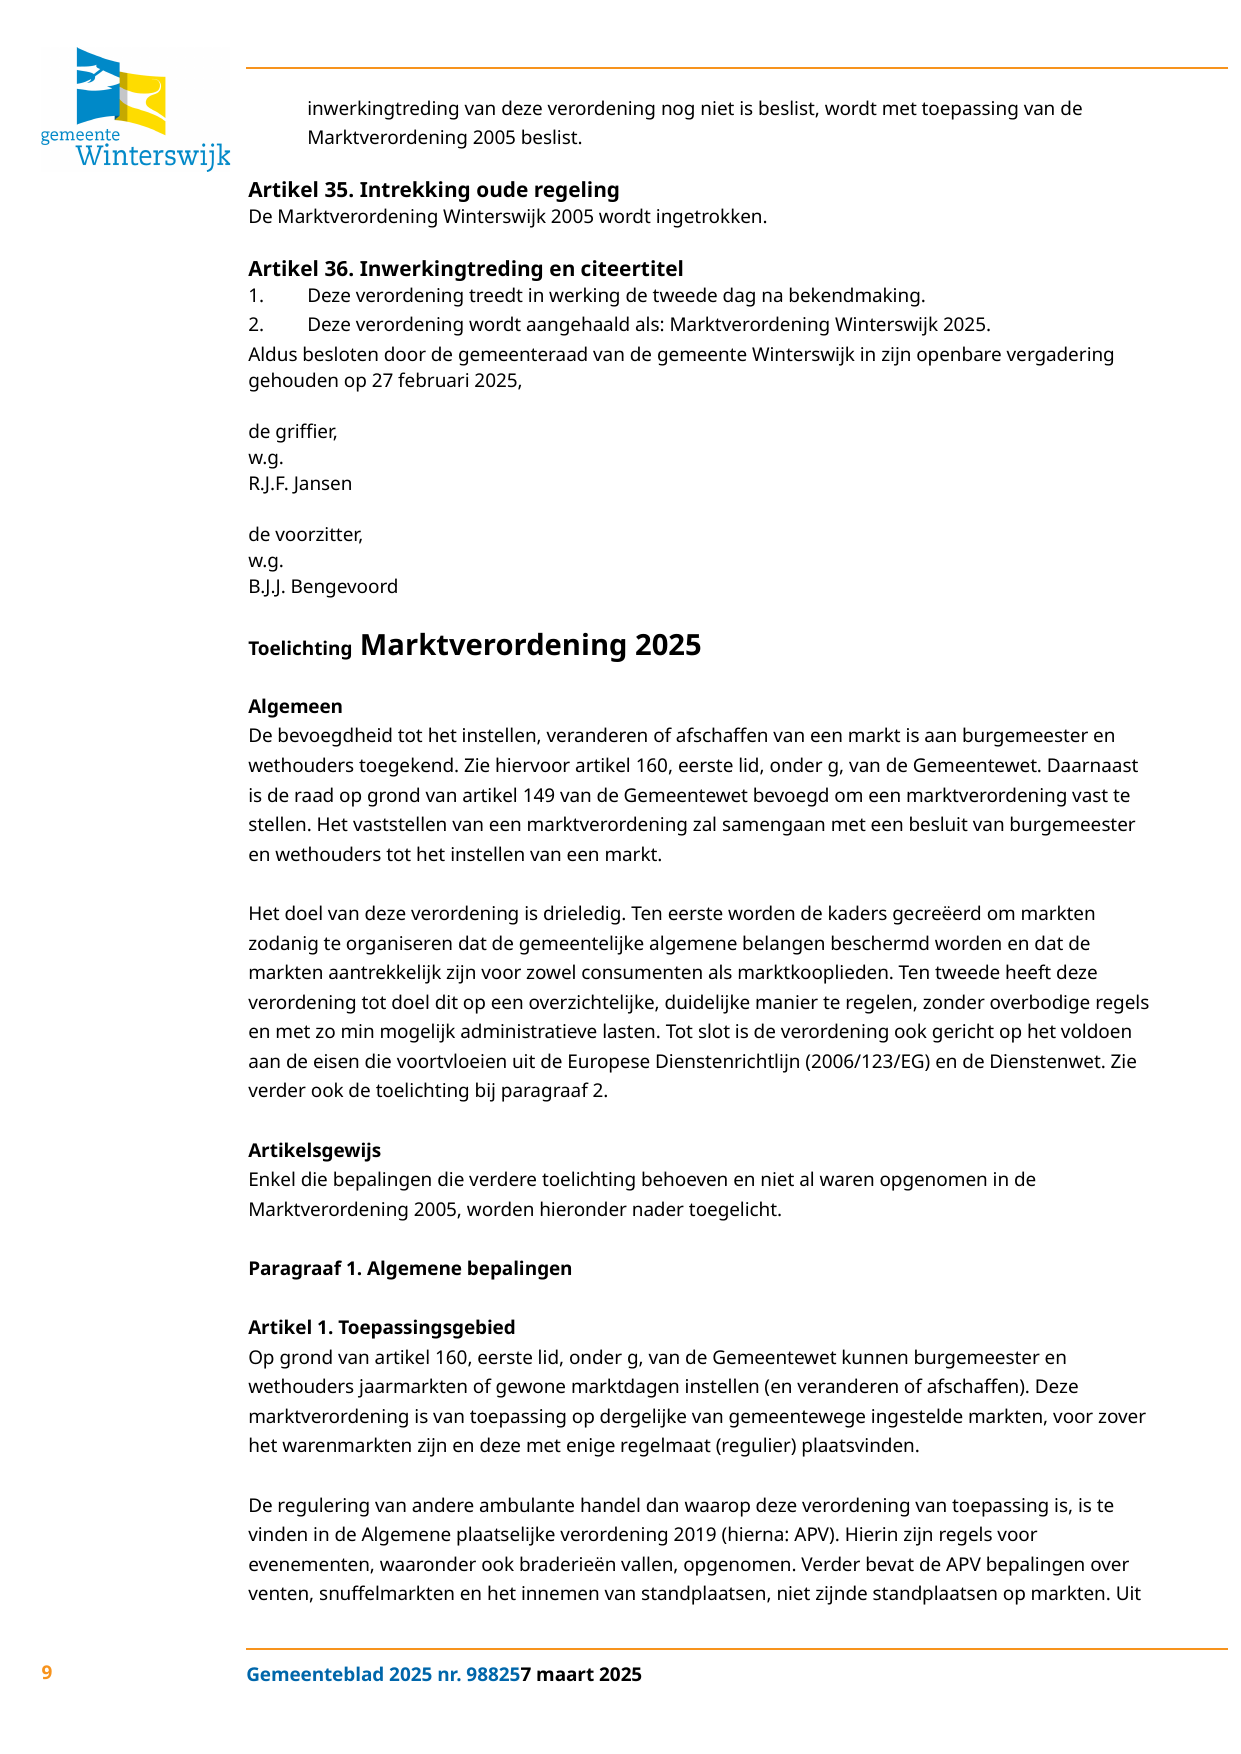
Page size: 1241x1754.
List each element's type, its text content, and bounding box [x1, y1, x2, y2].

text R.J.F. Jansen [248, 470, 1152, 496]
text Artikelsgewijs [248, 1137, 1152, 1163]
text w.g. [248, 444, 1152, 470]
text w.g. [248, 547, 1152, 573]
text De regulering van andere ambulante handel dan waarop deze verordening van toepassing is, is te vinden in de Algemene plaatselijke verordening 2019 (hierna: APV). Hierin zijn regels voor evenementen, waaronder ook braderieën vallen, opgenomen. Verder bevat de APV bepalingen over venten, snuffelmarkten en het innemen van standplaatsen, niet zijnde standplaatsen op markten. Uit [248, 1492, 1152, 1606]
text Algemeen [248, 693, 1152, 719]
text Paragraaf 1. Algemene bepalingen [248, 1255, 1152, 1281]
text Het doel van deze verordening is drieledig. Ten eerste worden de kaders gecreëerd om markten zodanig te organiseren dat de gemeentelijke algemene belangen beschermd worden en dat de markten aantrekkelijk zijn voor zowel consumenten als marktkooplieden. Ten tweede heeft deze verordening tot doel dit op een overzichtelijke, duidelijke manier te regelen, zonder overbodige regels en met zo min mogelijk administratieve lasten. Tot slot is de verordening ook gericht op het voldoen aan de eisen die voortvloeien uit de Europese Dienstenrichtlijn (2006/123/EG) en de Dienstenwet. Zie verder ook de toelichting bij paragraaf 2. [248, 900, 1152, 1103]
list Deze verordening wordt aangehaald als: Marktverordening Winterswijk 2025. [248, 312, 1152, 337]
text Aldus besloten door de gemeenteraad van de gemeente Winterswijk in zijn openbare vergadering [248, 341, 1152, 367]
list Deze verordening treedt in werking de tweede dag na bekendmaking. [248, 282, 1152, 308]
text B.J.J. Bengevoord [248, 573, 1152, 598]
text Artikel 35. Intrekking oude regeling [248, 175, 1152, 203]
text de voorzitter, [248, 521, 1152, 547]
picture [225, 153, 231, 162]
text Op grond van artikel 160, eerste lid, onder g, van de Gemeentewet kunnen burgemeester en wethouders jaarmarkten of gewone marktdagen instellen (en veranderen of afschaffen). Deze marktverordening is van toepassing op dergelijke van gemeentewege ingestelde markten, voor zover het warenmarkten zijn en deze met enige regelmaat (regulier) plaatsvinden. [248, 1344, 1152, 1458]
text gehouden op 27 februari 2025, [248, 367, 1152, 393]
text De bevoegdheid tot het instellen, veranderen of afschaffen van een markt is aan burgemeester en wethouders toegekend. Zie hiervoor artikel 160, eerste lid, onder g, van de Gemeentewet. Daarnaast is de raad op grond van artikel 149 van de Gemeentewet bevoegd om een marktverordening vast te stellen. Het vaststellen van een marktverordening zal samengaan met een besluit van burgemeester en wethouders tot het instellen van een markt. [248, 723, 1152, 867]
text Enkel die bepalingen die verdere toelichting behoeven en niet al waren opgenomen in de Marktverordening 2005, worden hieronder nader toegelicht. [248, 1166, 1152, 1222]
text de griffier, [248, 418, 1152, 444]
list inwerkingtreding van deze verordening nog niet is beslist, wordt met toepassing van de Marktverordening 2005 beslist. [248, 95, 1152, 150]
text Artikel 36. Inwerkingtreding en citeertitel [248, 254, 1152, 282]
text Toelichting Marktverordening 2025 [248, 624, 1152, 664]
picture [41, 47, 231, 172]
text Artikel 1. Toepassingsgebied [248, 1314, 1152, 1340]
text De Marktverordening Winterswijk 2005 wordt ingetrokken. [248, 203, 1152, 229]
